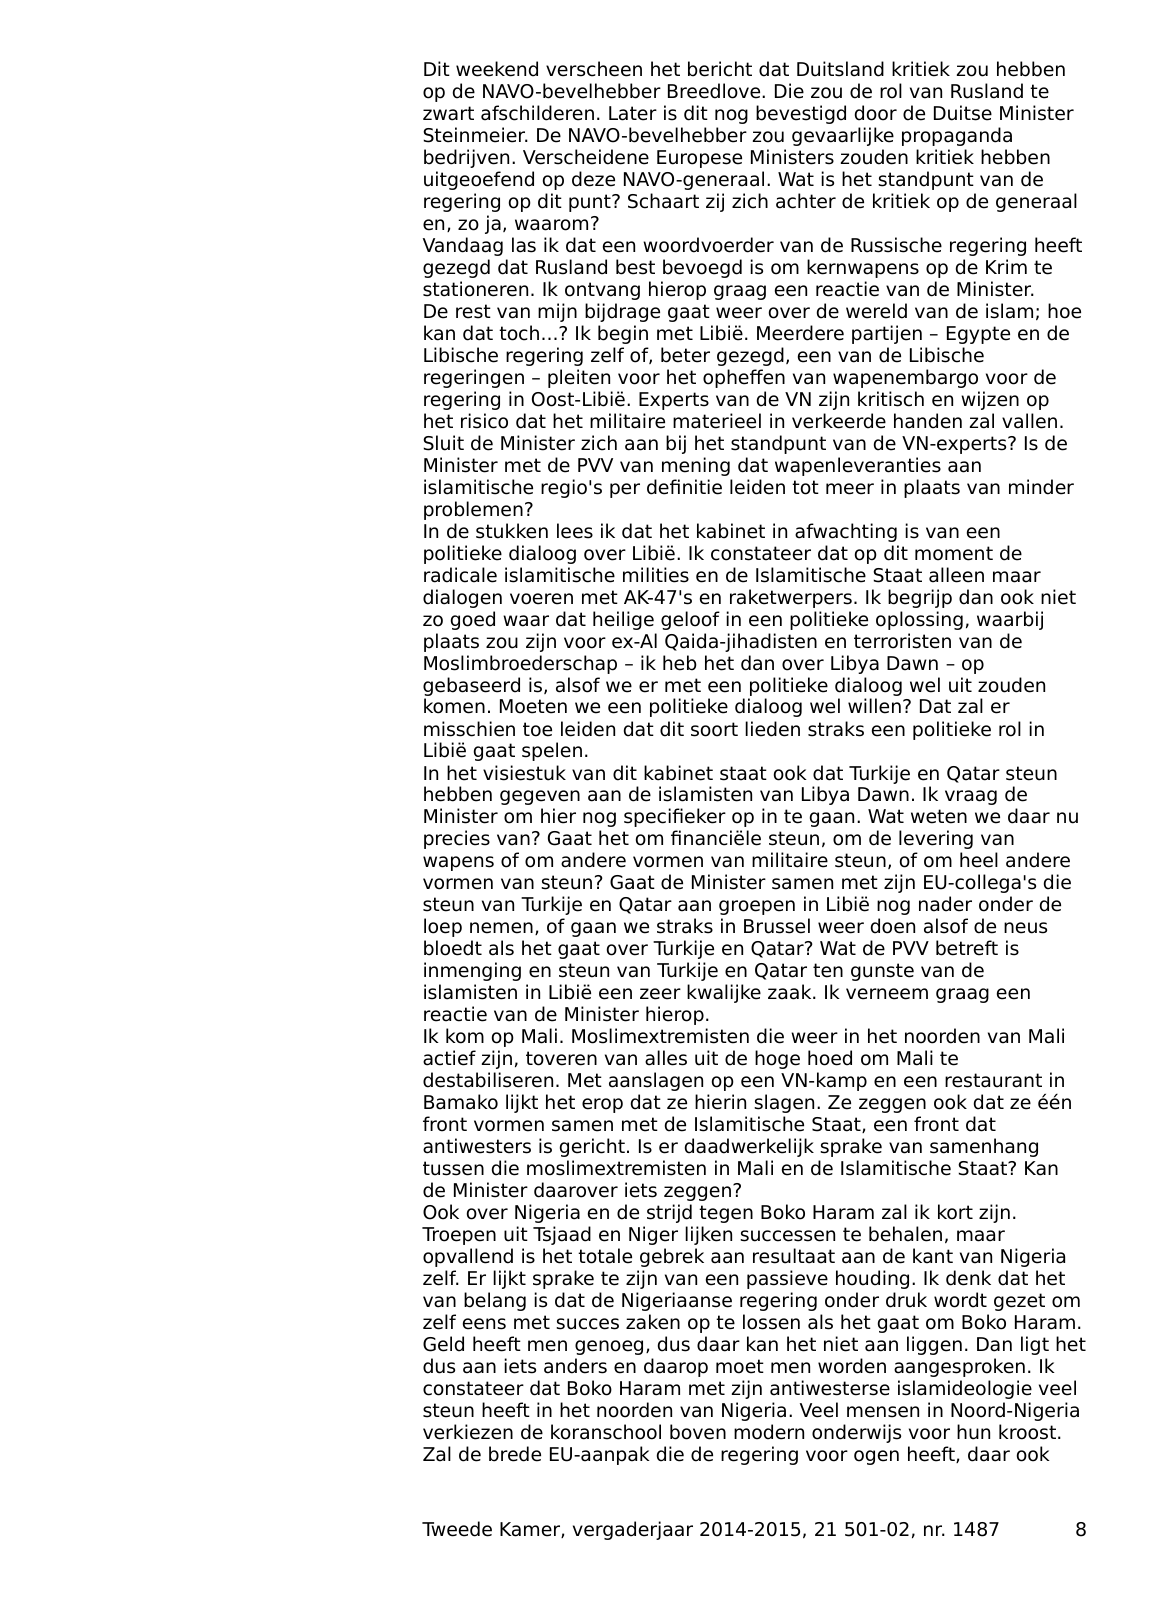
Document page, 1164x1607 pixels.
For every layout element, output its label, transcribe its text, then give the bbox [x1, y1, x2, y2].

text In het visiestuk van dit kabinet staat ook dat Turkije en Qatar steun hebben gegeven aan de islamisten van Libya Dawn. Ik vraag de Minister om hier nog specifieker op in te gaan. Wat weten we daar nu precies van? Gaat het om financiële steun, om de levering van wapens of om andere vormen van militaire steun, of om heel andere vormen van steun? Gaat de Minister samen met zijn EU-collega's die steun van Turkije en Qatar aan groepen in Libië nog nader onder de loep nemen, of gaan we straks in Brussel weer doen alsof de neus bloedt als het gaat over Turkije en Qatar? Wat de PVV betreft is inmenging en steun van Turkije en Qatar ten gunste van de islamisten in Libië een zeer kwalijke zaak. Ik verneem graag een reactie van de Minister hierop. [422, 762, 1087, 1026]
text Ik kom op Mali. Moslimextremisten die weer in het noorden van Mali actief zijn, toveren van alles uit de hoge hoed om Mali te destabiliseren. Met aanslagen op een VN-kamp en een restaurant in Bamako lijkt het erop dat ze hierin slagen. Ze zeggen ook dat ze één front vormen samen met de Islamitische Staat, een front dat antiwesters is gericht. Is er daadwerkelijk sprake van samenhang tussen die moslimextremisten in Mali en de Islamitische Staat? Kan de Minister daarover iets zeggen? [422, 1026, 1087, 1202]
text Dit weekend verscheen het bericht dat Duitsland kritiek zou hebben op de NAVO-bevelhebber Breedlove. Die zou de rol van Rusland te zwart afschilderen. Later is dit nog bevestigd door de Duitse Minister Steinmeier. De NAVO-bevelhebber zou gevaarlijke propaganda bedrijven. Verscheidene Europese Ministers zouden kritiek hebben uitgeoefend op deze NAVO-generaal. Wat is het standpunt van de regering op dit punt? Schaart zij zich achter de kritiek op de generaal en, zo ja, waarom? [422, 59, 1087, 235]
text Vandaag las ik dat een woordvoerder van de Russische regering heeft gezegd dat Rusland best bevoegd is om kernwapens op de Krim te stationeren. Ik ontvang hierop graag een reactie van de Minister. [422, 235, 1087, 301]
text In de stukken lees ik dat het kabinet in afwachting is van een politieke dialoog over Libië. Ik constateer dat op dit moment de radicale islamitische milities en de Islamitische Staat alleen maar dialogen voeren met AK-47's en raketwerpers. Ik begrijp dan ook niet zo goed waar dat heilige geloof in een politieke oplossing, waarbij plaats zou zijn voor ex-Al Qaida-jihadisten en terroristen van de Moslimbroederschap – ik heb het dan over Libya Dawn – op gebaseerd is, alsof we er met een politieke dialoog wel uit zouden komen. Moeten we een politieke dialoog wel willen? Dat zal er misschien toe leiden dat dit soort lieden straks een politieke rol in Libië gaat spelen. [422, 521, 1087, 762]
text De rest van mijn bijdrage gaat weer over de wereld van de islam; hoe kan dat toch...? Ik begin met Libië. Meerdere partijen – Egypte en de Libische regering zelf of, beter gezegd, een van de Libische regeringen – pleiten voor het opheffen van wapenembargo voor de regering in Oost-Libië. Experts van de VN zijn kritisch en wijzen op het risico dat het militaire materieel in verkeerde handen zal vallen. Sluit de Minister zich aan bij het standpunt van de VN-experts? Is de Minister met de PVV van mening dat wapenleveranties aan islamitische regio's per definitie leiden tot meer in plaats van minder problemen? [422, 301, 1087, 521]
text Ook over Nigeria en de strijd tegen Boko Haram zal ik kort zijn. Troepen uit Tsjaad en Niger lijken successen te behalen, maar opvallend is het totale gebrek aan resultaat aan de kant van Nigeria zelf. Er lijkt sprake te zijn van een passieve houding. Ik denk dat het van belang is dat de Nigeriaanse regering onder druk wordt gezet om zelf eens met succes zaken op te lossen als het gaat om Boko Haram. Geld heeft men genoeg, dus daar kan het niet aan liggen. Dan ligt het dus aan iets anders en daarop moet men worden aangesproken. Ik constateer dat Boko Haram met zijn antiwesterse islamideologie veel steun heeft in het noorden van Nigeria. Veel mensen in Noord-Nigeria verkiezen de koranschool boven modern onderwijs voor hun kroost. Zal de brede EU-aanpak die de regering voor ogen heeft, daar ook [422, 1202, 1087, 1466]
